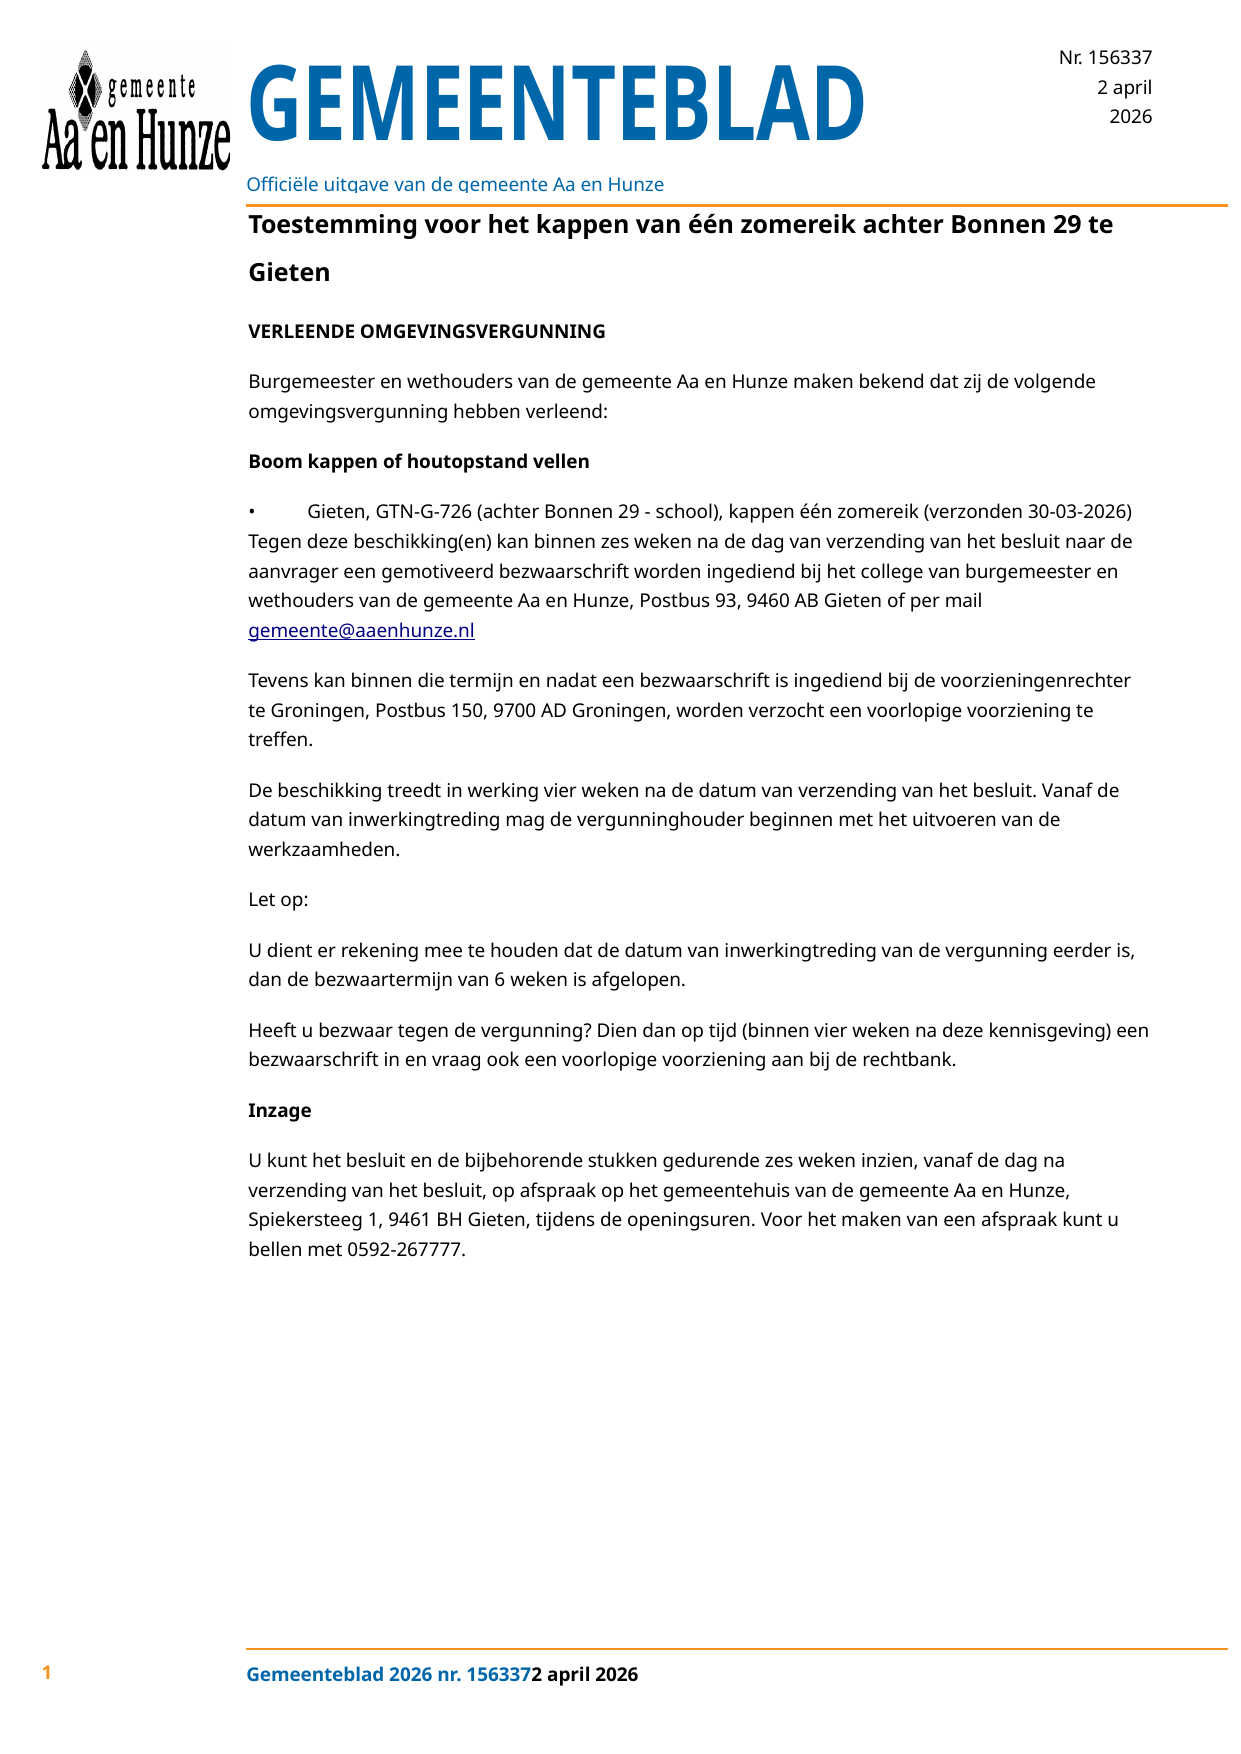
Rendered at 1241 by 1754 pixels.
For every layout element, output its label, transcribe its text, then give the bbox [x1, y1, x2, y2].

text Burgemeester en wethouders van de gemeente Aa en Hunze maken bekend dat zij de volgende omgevingsvergunning hebben verleend: [248, 368, 1152, 424]
picture [41, 47, 231, 172]
text Let op: [248, 887, 1152, 912]
text Boom kappen of houtopstand vellen [248, 448, 1152, 474]
text De beschikking treedt in werking vier weken na de datum van verzending van het besluit. Vanaf de datum van inwerkingtreding mag de vergunninghouder beginnen met het uitvoeren van de werkzaamheden. [248, 777, 1152, 862]
text Toestemming voor het kappen van één zomereik achter Bonnen 29 te Gieten [248, 207, 1152, 288]
text Tevens kan binnen die termijn en nadat een bezwaarschrift is ingediend bij de voorzieningenrechter te Groningen, Postbus 150, 9700 AD Groningen, worden verzocht een voorlopige voorziening te treffen. [248, 667, 1152, 752]
text U kunt het besluit en de bijbehorende stukken gedurende zes weken inzien, vanaf de dag na verzending van het besluit, op afspraak op het gemeentehuis van de gemeente Aa en Hunze, Spiekersteeg 1, 9461 BH Gieten, tijdens de openingsuren. Voor het maken van een afspraak kunt u bellen met 0592-267777. [248, 1147, 1152, 1262]
list Gieten, GTN-G-726 (achter Bonnen 29 - school), kappen één zomereik (verzonden 30-03-2026) [248, 499, 1152, 524]
text Inzage [248, 1097, 1152, 1123]
text Tegen deze beschikking(en) kan binnen zes weken na de dag van verzending van het besluit naar de aanvrager een gemotiveerd bezwaarschrift worden ingediend bij het college van burgemeester en wethouders van de gemeente Aa en Hunze, Postbus 93, 9460 AB Gieten of per mail gemeente@aaenhunze.nl [248, 528, 1152, 643]
text Heeft u bezwaar tegen de vergunning? Dien dan op tijd (binnen vier weken na deze kennisgeving) een bezwaarschrift in en vraag ook een voorlopige voorziening aan bij de rechtbank. [248, 1017, 1152, 1072]
text U dient er rekening mee te houden dat de datum van inwerkingtreding van de vergunning eerder is, dan de bezwaartermijn van 6 weken is afgelopen. [248, 937, 1152, 992]
text VERLEENDE OMGEVINGSVERGUNNING [248, 318, 1152, 344]
